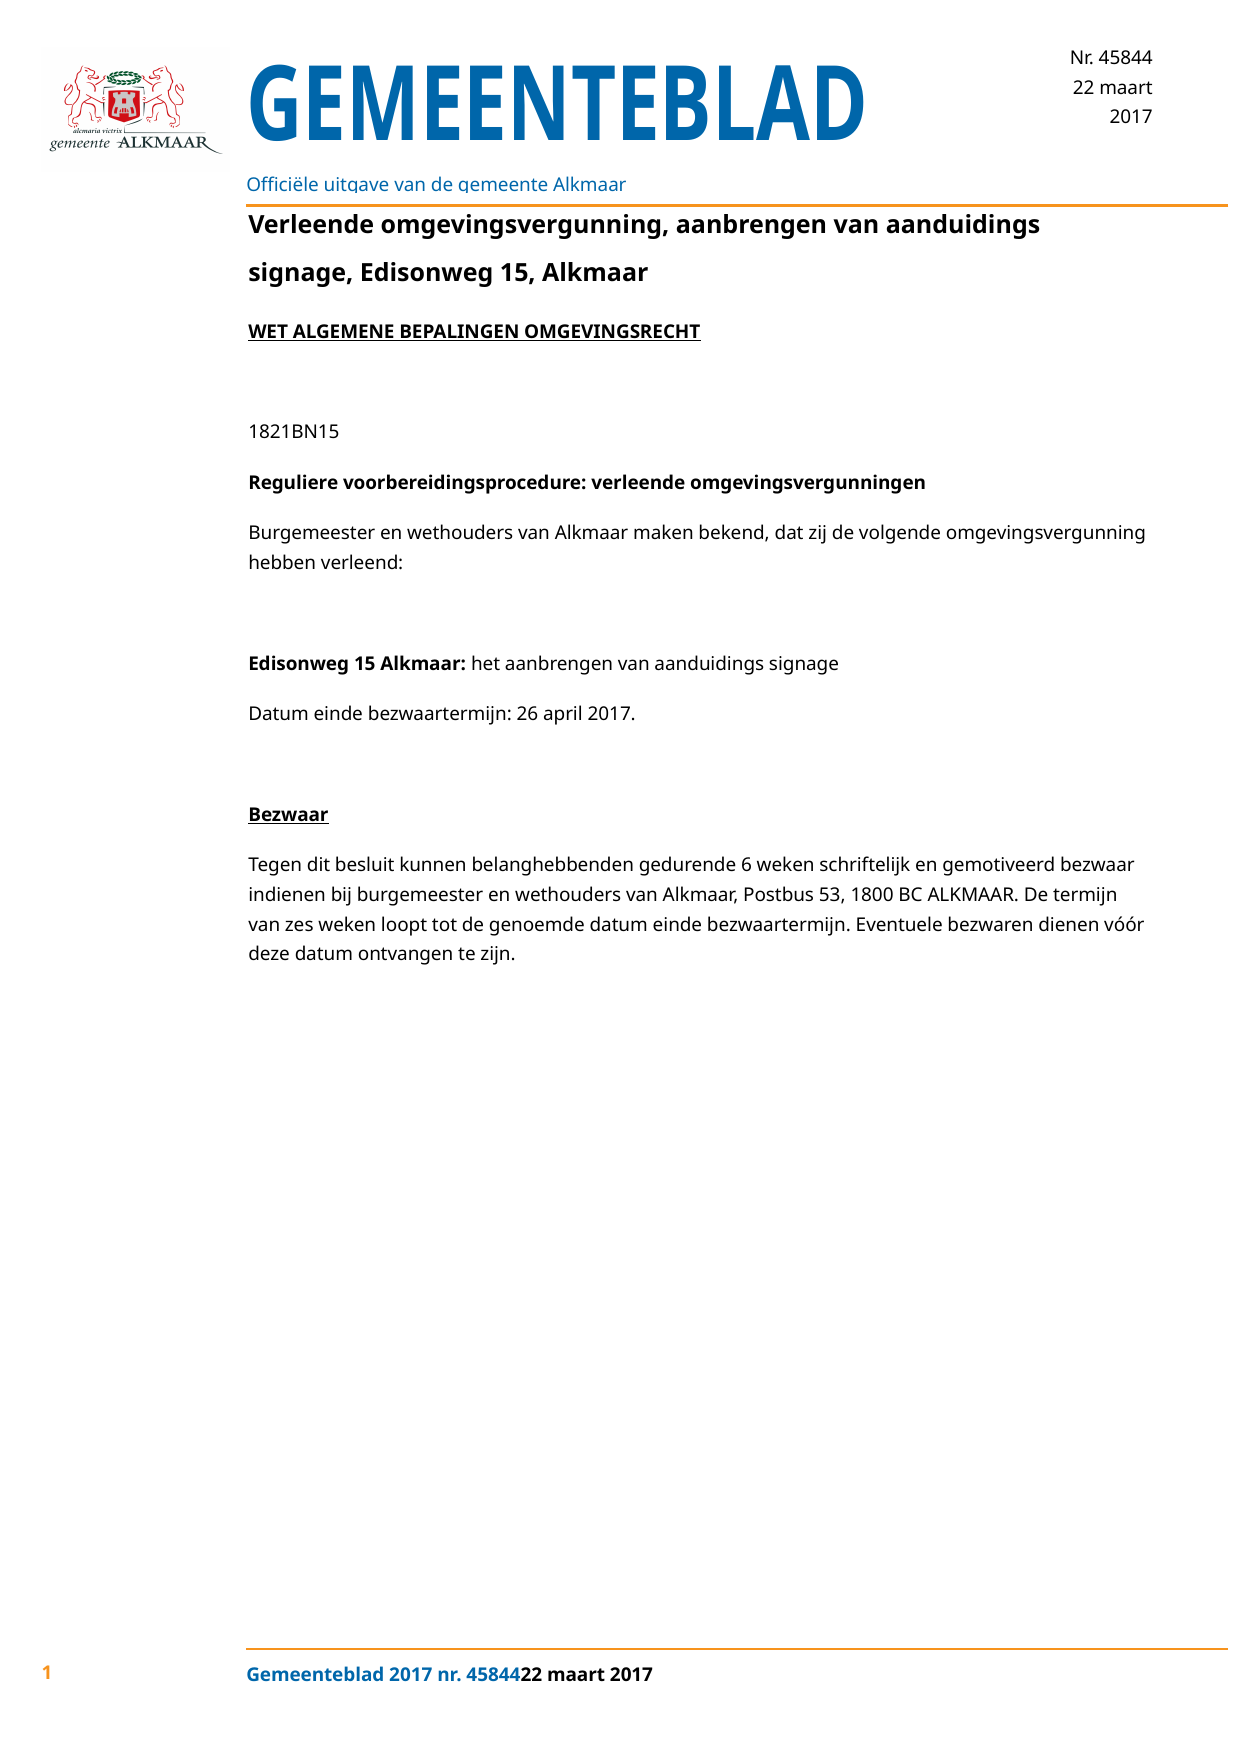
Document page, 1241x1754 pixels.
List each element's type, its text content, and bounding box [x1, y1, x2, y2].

text WET ALGEMENE BEPALINGEN OMGEVINGSRECHT [248, 318, 1152, 344]
text 1821BN15 [248, 419, 1152, 444]
picture [41, 47, 231, 172]
text Bezwaar [248, 801, 1152, 827]
text Datum einde bezwaartermijn: 26 april 2017. [248, 700, 1152, 726]
text Reguliere voorbereidingsprocedure: verleende omgevingsvergunningen [248, 469, 1152, 495]
text Verleende omgevingsvergunning, aanbrengen van aanduidings signage, Edisonweg 15, Alkmaar [248, 207, 1152, 288]
text Edisonweg 15 Alkmaar: het aanbrengen van aanduidings signage [248, 650, 1152, 676]
text Tegen dit besluit kunnen belanghebbenden gedurende 6 weken schriftelijk en gemotiveerd bezwaar indienen bij burgemeester en wethouders van Alkmaar, Postbus 53, 1800 BC ALKMAAR. De termijn van zes weken loopt tot de genoemde datum einde bezwaartermijn. Eventuele bezwaren dienen vóór deze datum ontvangen te zijn. [248, 852, 1152, 966]
text Burgemeester en wethouders van Alkmaar maken bekend, dat zij de volgende omgevingsvergunning hebben verleend: [248, 519, 1152, 575]
